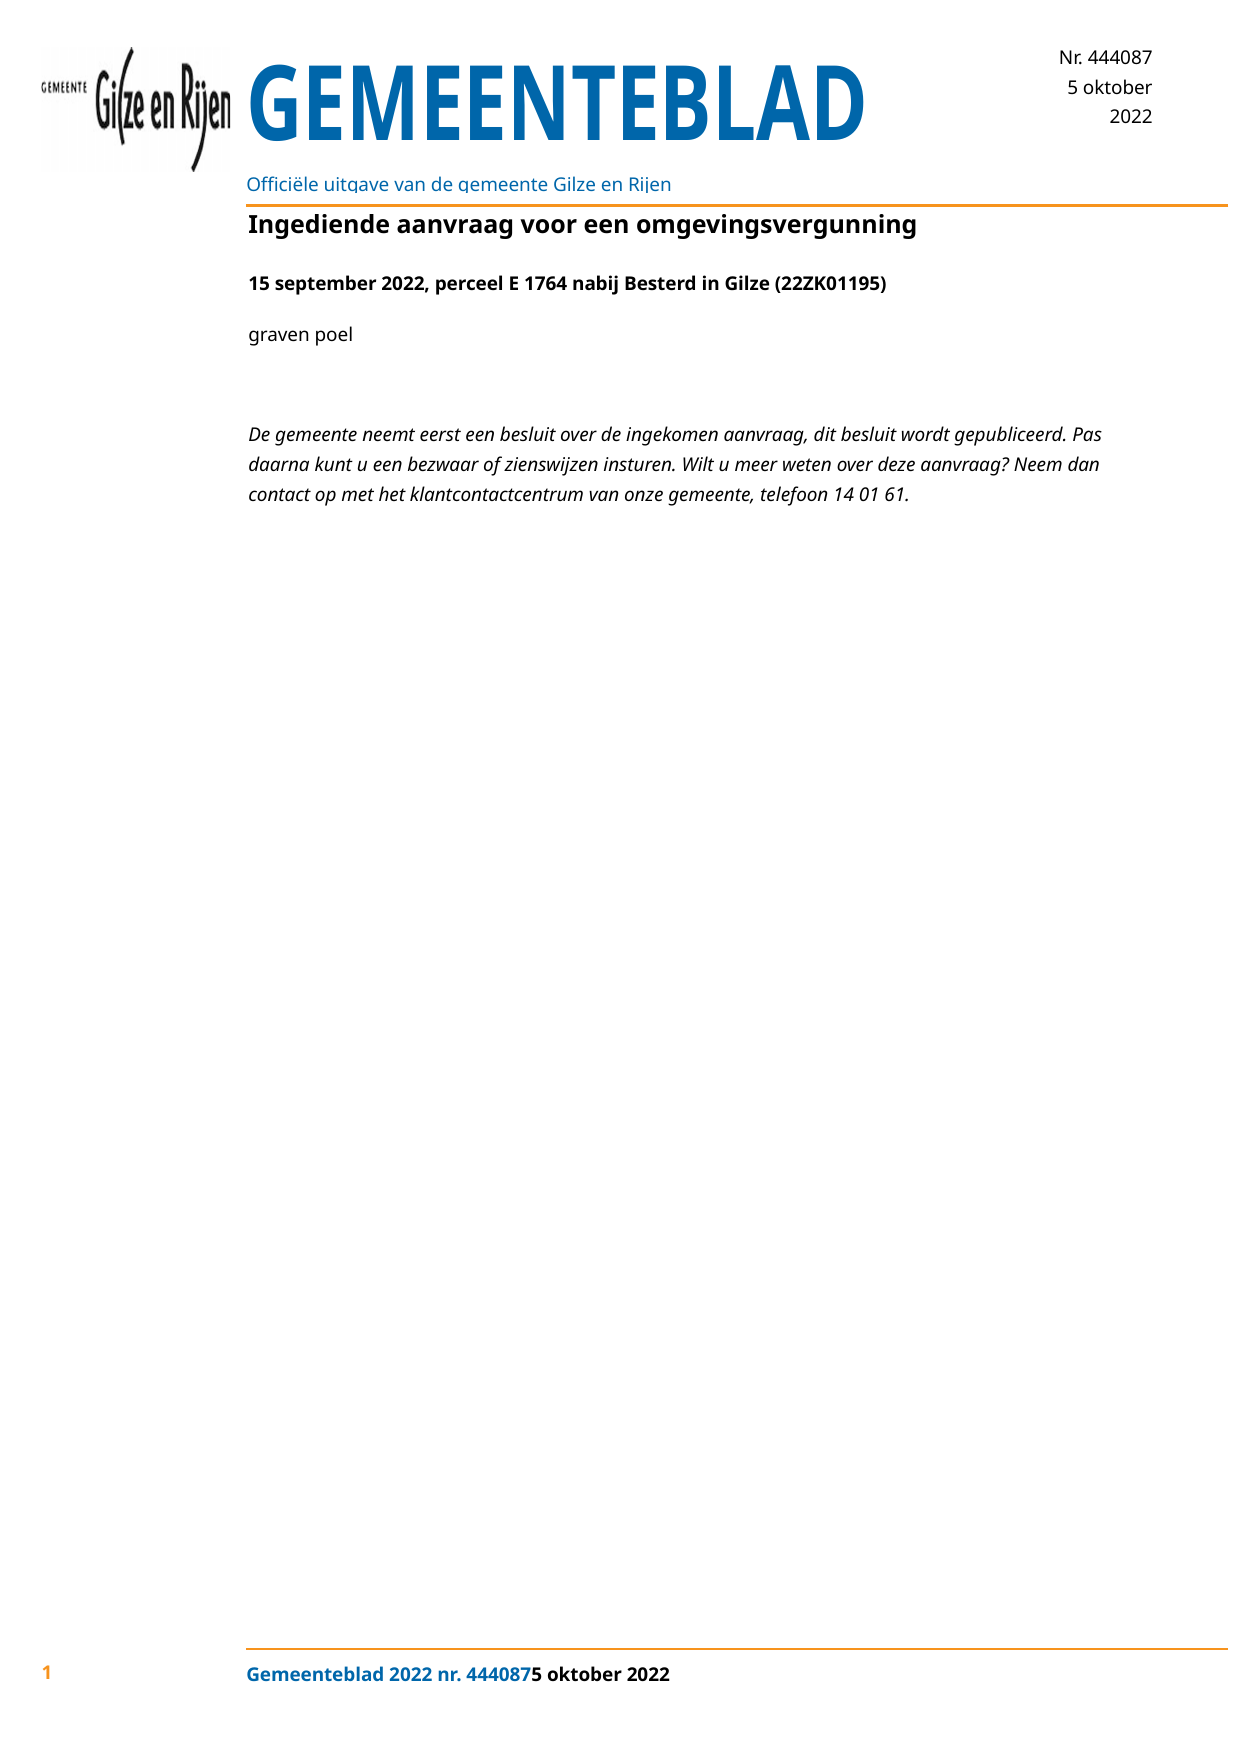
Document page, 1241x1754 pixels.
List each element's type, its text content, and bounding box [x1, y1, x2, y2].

text graven poel [248, 321, 1152, 346]
text Ingediende aanvraag voor een omgevingsvergunning [248, 207, 1152, 241]
picture [41, 47, 231, 172]
text De gemeente neemt eerst een besluit over de ingekomen aanvraag, dit besluit wordt gepubliceerd. Pas daarna kunt u een bezwaar of zienswijzen insturen. Wilt u meer weten over deze aanvraag? Neem dan contact op met het klantcontactcentrum van onze gemeente, telefoon 14 01 61. [248, 422, 1152, 506]
text 15 september 2022, perceel E 1764 nabij Besterd in Gilze (22ZK01195) [248, 270, 1152, 296]
